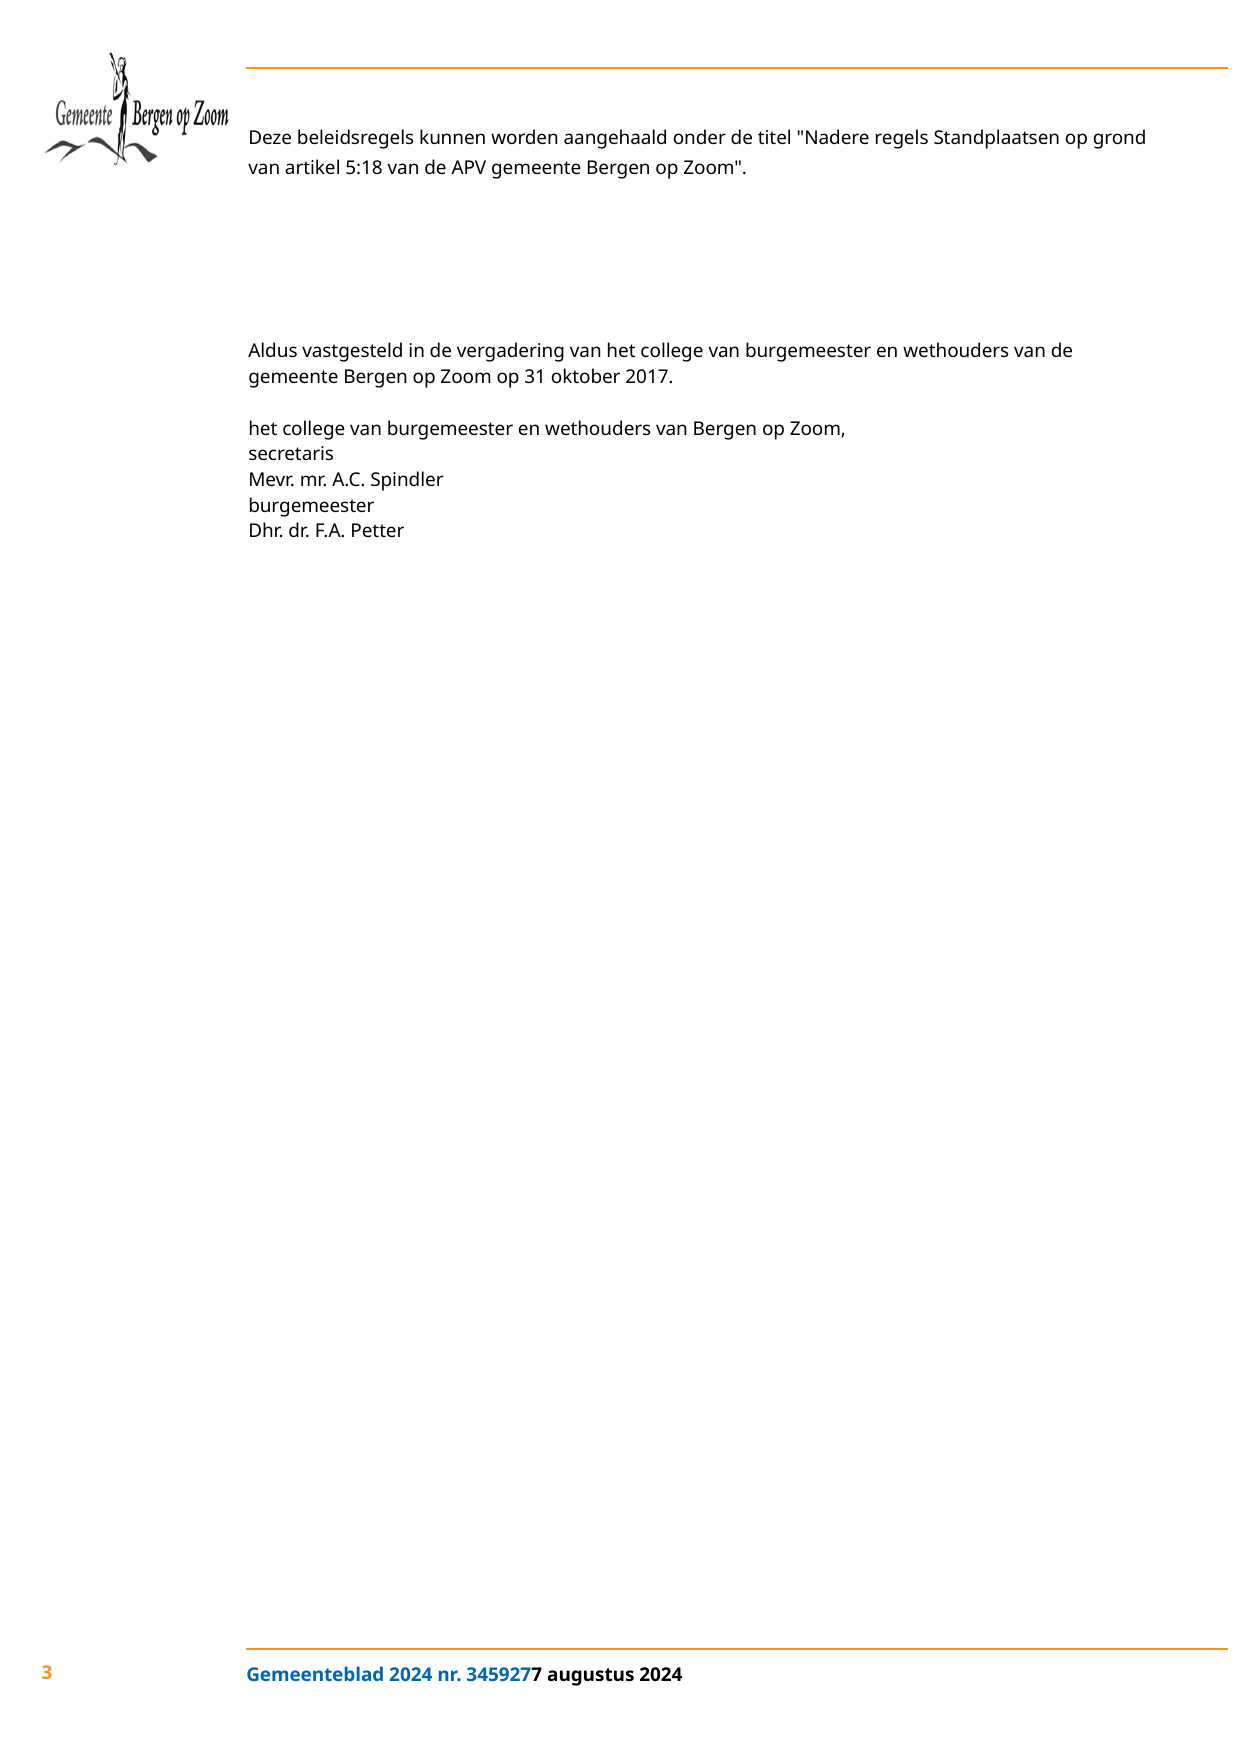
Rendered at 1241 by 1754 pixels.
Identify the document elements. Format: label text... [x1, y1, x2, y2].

text Aldus vastgesteld in de vergadering van het college van burgemeester en wethouders van de gemeente Bergen op Zoom op 31 oktober 2017. [248, 338, 1152, 389]
picture [41, 47, 231, 172]
text Dhr. dr. F.A. Petter [248, 518, 1152, 543]
text secretaris [248, 441, 1152, 466]
text burgemeester [248, 492, 1152, 518]
text Deze beleidsregels kunnen worden aangehaald onder de titel "Nadere regels Standplaatsen op grond van artikel 5:18 van de APV gemeente Bergen op Zoom". [248, 124, 1152, 180]
text Mevr. mr. A.C. Spindler [248, 466, 1152, 492]
text het college van burgemeester en wethouders van Bergen op Zoom, [248, 415, 1152, 441]
